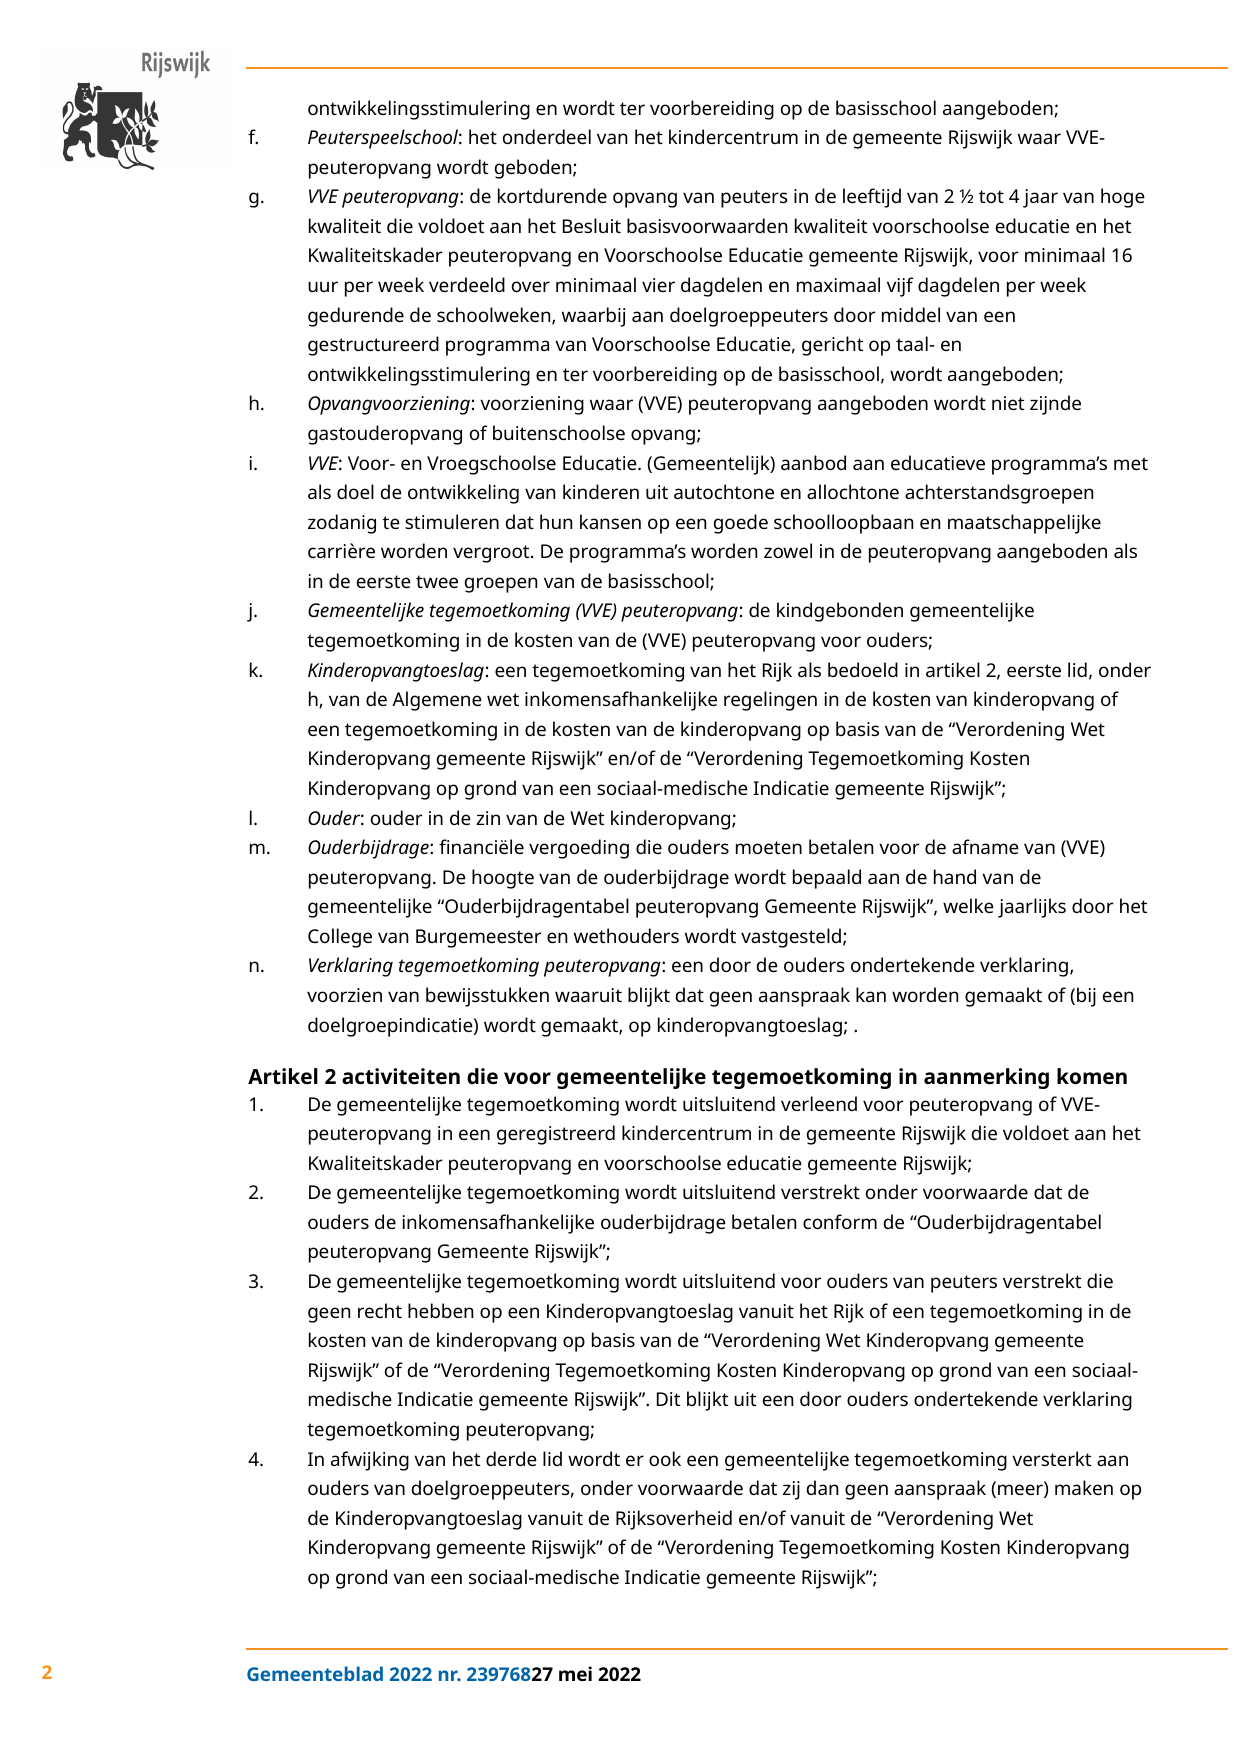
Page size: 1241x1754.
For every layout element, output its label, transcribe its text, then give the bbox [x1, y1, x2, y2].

list Ouderbijdrage: financiële vergoeding die ouders moeten betalen voor de afname van (VVE) peuteropvang. De hoogte van de ouderbijdrage wordt bepaald aan de hand van de gemeentelijke “Ouderbijdragentabel peuteropvang Gemeente Rijswijk”, welke jaarlijks door het College van Burgemeester en wethouders wordt vastgesteld; [248, 834, 1152, 949]
list Kinderopvangtoeslag: een tegemoetkoming van het Rijk als bedoeld in artikel 2, eerste lid, onder h, van de Algemene wet inkomensafhankelijke regelingen in de kosten van kinderopvang of een tegemoetkoming in de kosten van de kinderopvang op basis van de “Verordening Wet Kinderopvang gemeente Rijswijk” en/of de “Verordening Tegemoetkoming Kosten Kinderopvang op grond van een sociaal-medische Indicatie gemeente Rijswijk”; [248, 657, 1152, 801]
list VVE: Voor- en Vroegschoolse Educatie. (Gemeentelijk) aanbod aan educatieve programma’s met als doel de ontwikkeling van kinderen uit autochtone en allochtone achterstandsgroepen zodanig te stimuleren dat hun kansen op een goede schoolloopbaan en maatschappelijke carrière worden vergroot. De programma’s worden zowel in de peuteropvang aangeboden als in de eerste twee groepen van de basisschool; [248, 450, 1152, 594]
list Verklaring tegemoetkoming peuteropvang: een door de ouders ondertekende verklaring, voorzien van bewijsstukken waaruit blijkt dat geen aanspraak kan worden gemaakt of (bij een doelgroepindicatie) wordt gemaakt, op kinderopvangtoeslag; . [248, 953, 1152, 1038]
text Artikel 2 activiteiten die voor gemeentelijke tegemoetkoming in aanmerking komen [248, 1062, 1152, 1091]
list Peuterspeelschool: het onderdeel van het kindercentrum in de gemeente Rijswijk waar VVE-peuteropvang wordt geboden; [248, 124, 1152, 180]
list ontwikkelingsstimulering en wordt ter voorbereiding op de basisschool aangeboden; [248, 95, 1152, 121]
list Ouder: ouder in de zin van de Wet kinderopvang; [248, 805, 1152, 831]
list De gemeentelijke tegemoetkoming wordt uitsluitend verleend voor peuteropvang of VVE-peuteropvang in een geregistreerd kindercentrum in de gemeente Rijswijk die voldoet aan het Kwaliteitskader peuteropvang en voorschoolse educatie gemeente Rijswijk; [248, 1091, 1152, 1176]
list In afwijking van het derde lid wordt er ook een gemeentelijke tegemoetkoming versterkt aan ouders van doelgroeppeuters, onder voorwaarde dat zij dan geen aanspraak (meer) maken op de Kinderopvangtoeslag vanuit de Rijksoverheid en/of vanuit de “Verordening Wet Kinderopvang gemeente Rijswijk” of de “Verordening Tegemoetkoming Kosten Kinderopvang op grond van een sociaal-medische Indicatie gemeente Rijswijk”; [248, 1446, 1152, 1590]
list Opvangvoorziening: voorziening waar (VVE) peuteropvang aangeboden wordt niet zijnde gastouderopvang of buitenschoolse opvang; [248, 391, 1152, 446]
list VVE peuteropvang: de kortdurende opvang van peuters in de leeftijd van 2 ½ tot 4 jaar van hoge kwaliteit die voldoet aan het Besluit basisvoorwaarden kwaliteit voorschoolse educatie en het Kwaliteitskader peuteropvang en Voorschoolse Educatie gemeente Rijswijk, voor minimaal 16 uur per week verdeeld over minimaal vier dagdelen en maximaal vijf dagdelen per week gedurende de schoolweken, waarbij aan doelgroeppeuters door middel van een gestructureerd programma van Voorschoolse Educatie, gericht op taal- en ontwikkelingsstimulering en ter voorbereiding op de basisschool, wordt aangeboden; [248, 183, 1152, 387]
list De gemeentelijke tegemoetkoming wordt uitsluitend verstrekt onder voorwaarde dat de ouders de inkomensafhankelijke ouderbijdrage betalen conform de “Ouderbijdragentabel peuteropvang Gemeente Rijswijk”; [248, 1179, 1152, 1264]
list De gemeentelijke tegemoetkoming wordt uitsluitend voor ouders van peuters verstrekt die geen recht hebben op een Kinderopvangtoeslag vanuit het Rijk of een tegemoetkoming in de kosten van de kinderopvang op basis van de “Verordening Wet Kinderopvang gemeente Rijswijk” of de “Verordening Tegemoetkoming Kosten Kinderopvang op grond van een sociaal-medische Indicatie gemeente Rijswijk”. Dit blijkt uit een door ouders ondertekende verklaring tegemoetkoming peuteropvang; [248, 1268, 1152, 1442]
picture [41, 47, 231, 172]
list Gemeentelijke tegemoetkoming (VVE) peuteropvang: de kindgebonden gemeentelijke tegemoetkoming in de kosten van de (VVE) peuteropvang voor ouders; [248, 598, 1152, 653]
